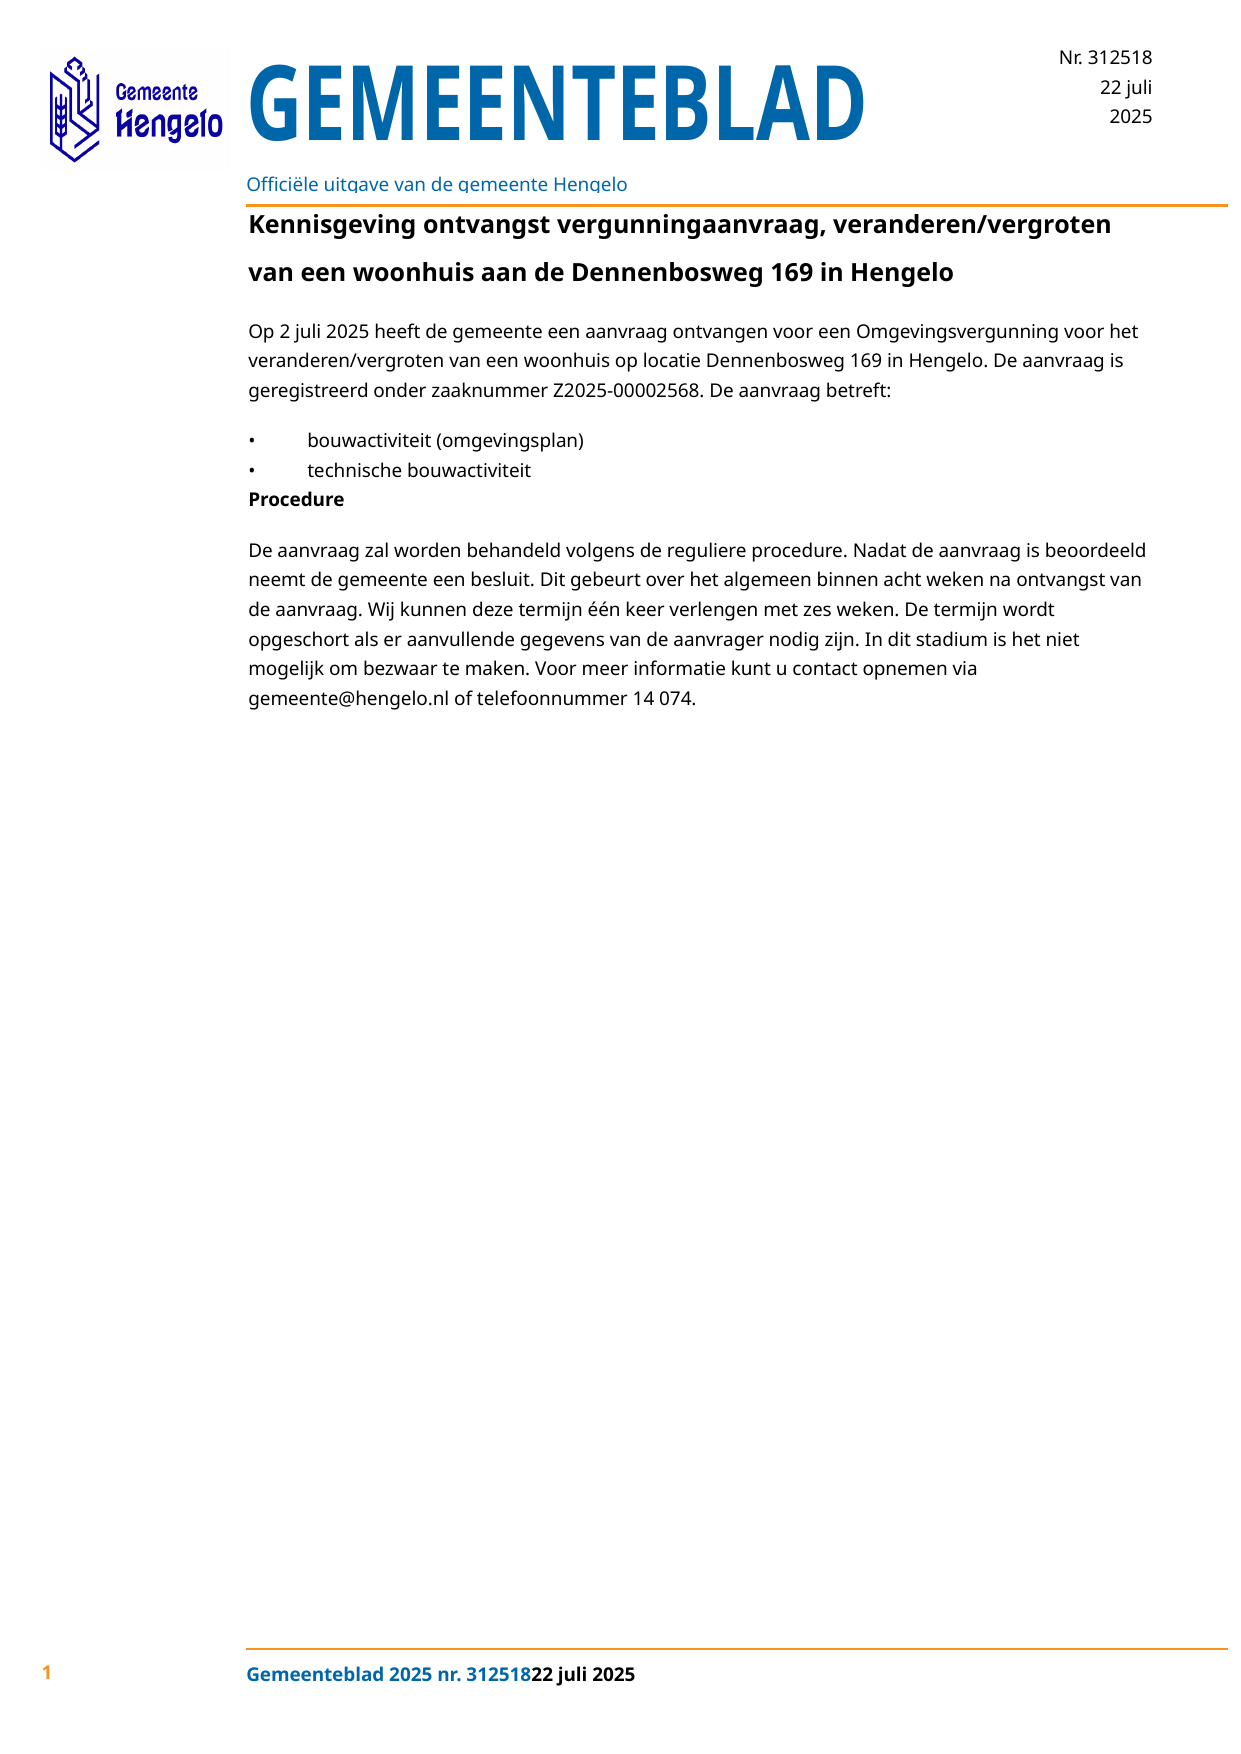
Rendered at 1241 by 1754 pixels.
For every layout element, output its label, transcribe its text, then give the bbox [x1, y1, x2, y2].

text Procedure [248, 487, 1152, 512]
list technische bouwactiviteit [248, 457, 1152, 483]
text Op 2 juli 2025 heeft de gemeente een aanvraag ontvangen voor een Omgevingsvergunning voor het veranderen/vergroten van een woonhuis op locatie Dennenbosweg 169 in Hengelo. De aanvraag is geregistreerd onder zaaknummer Z2025-00002568. De aanvraag betreft: [248, 318, 1152, 403]
picture [41, 47, 231, 172]
list bouwactiviteit (omgevingsplan) [248, 427, 1152, 453]
text De aanvraag zal worden behandeld volgens de reguliere procedure. Nadat de aanvraag is beoordeeld neemt de gemeente een besluit. Dit gebeurt over het algemeen binnen acht weken na ontvangst van de aanvraag. Wij kunnen deze termijn één keer verlengen met zes weken. De termijn wordt opgeschort als er aanvullende gegevens van de aanvrager nodig zijn. In dit stadium is het niet mogelijk om bezwaar te maken. Voor meer informatie kunt u contact opnemen via gemeente@hengelo.nl of telefoonnummer 14 074. [248, 537, 1152, 711]
text Kennisgeving ontvangst vergunningaanvraag, veranderen/vergroten van een woonhuis aan de Dennenbosweg 169 in Hengelo [248, 207, 1152, 288]
